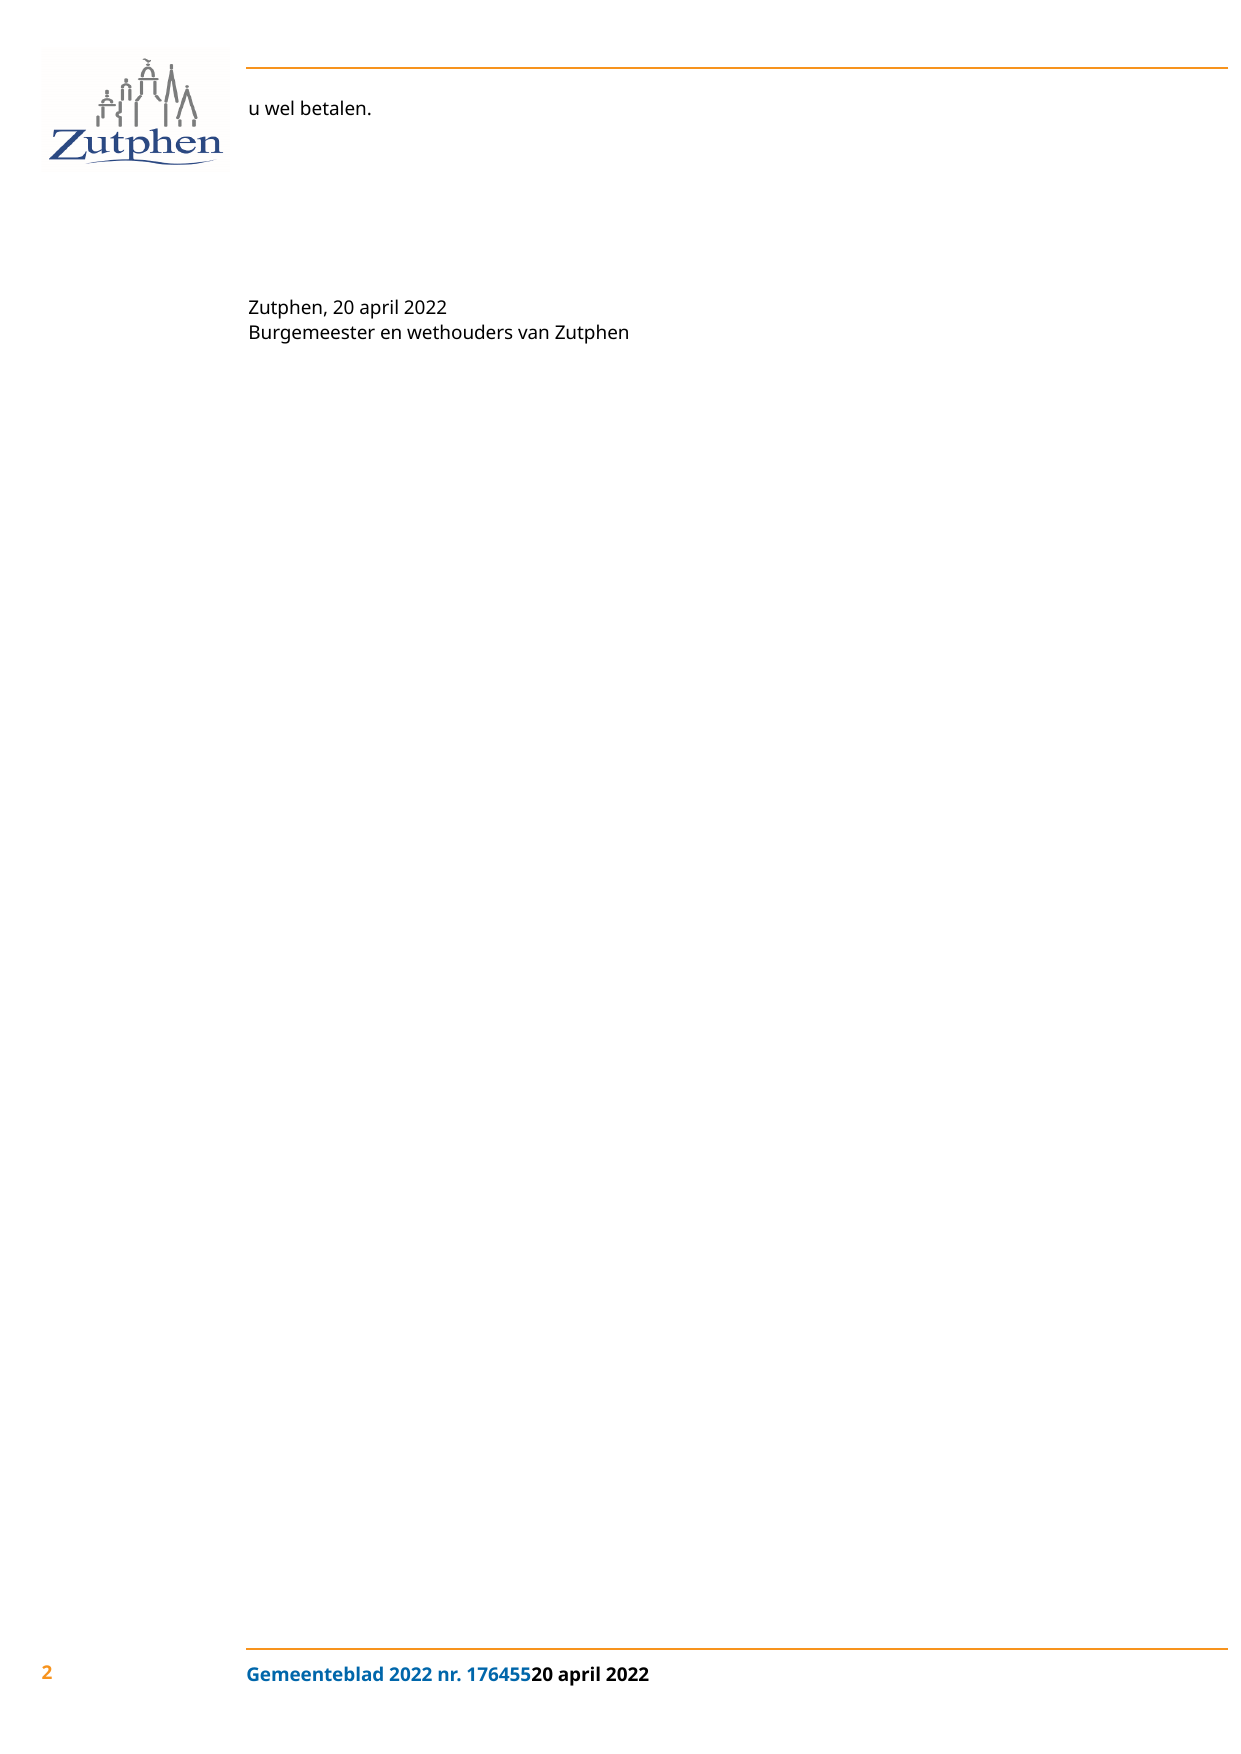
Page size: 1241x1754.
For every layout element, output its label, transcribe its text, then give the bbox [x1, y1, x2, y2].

text Zutphen, 20 april 2022 [248, 294, 1152, 319]
picture [41, 47, 231, 172]
text Burgemeester en wethouders van Zutphen [248, 319, 1152, 345]
text u wel betalen. [248, 95, 1152, 121]
